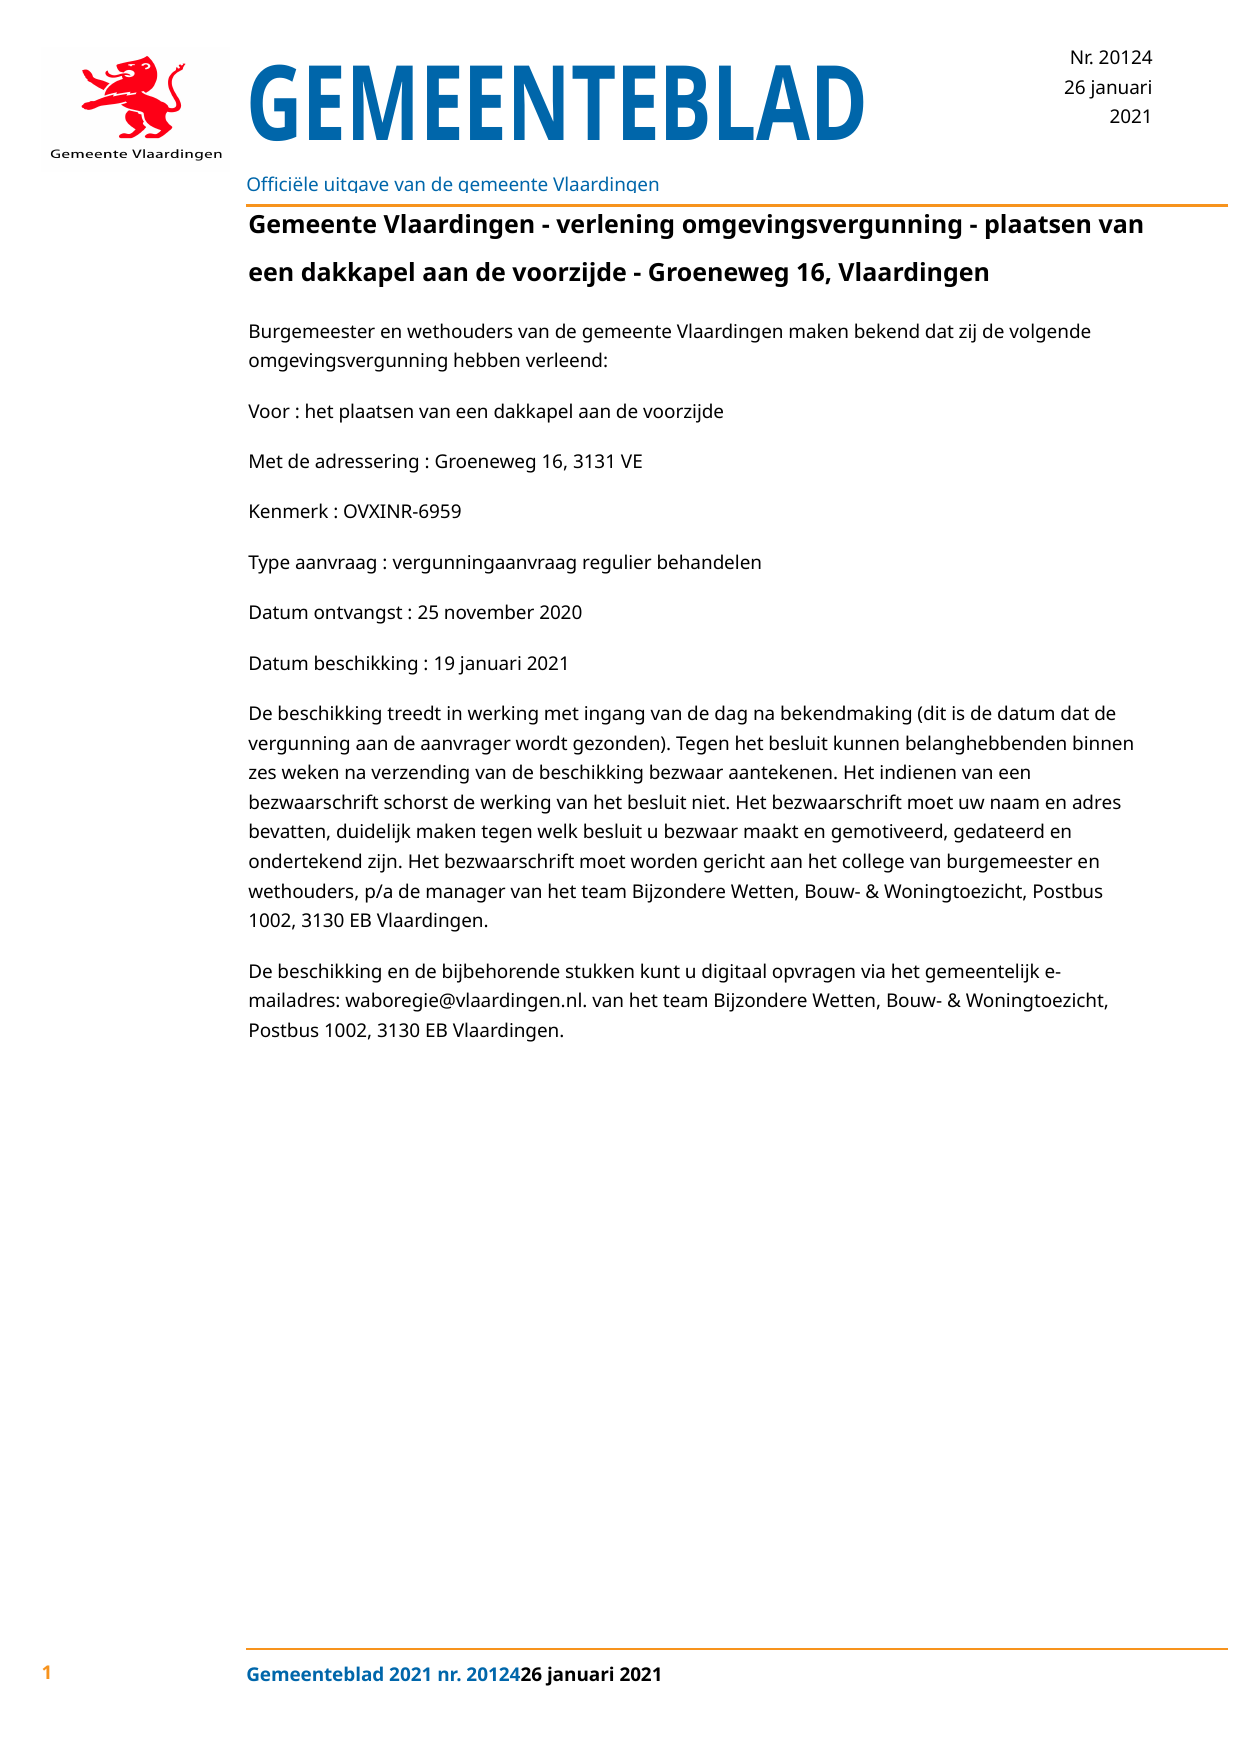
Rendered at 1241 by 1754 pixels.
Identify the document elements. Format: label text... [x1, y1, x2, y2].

text Datum ontvangst : 25 november 2020 [248, 599, 1152, 625]
text De beschikking treedt in werking met ingang van de dag na bekendmaking (dit is de datum dat de vergunning aan de aanvrager wordt gezonden). Tegen het besluit kunnen belanghebbenden binnen zes weken na verzending van de beschikking bezwaar aantekenen. Het indienen van een bezwaarschrift schorst de werking van het besluit niet. Het bezwaarschrift moet uw naam en adres bevatten, duidelijk maken tegen welk besluit u bezwaar maakt en gemotiveerd, gedateerd en ondertekend zijn. Het bezwaarschrift moet worden gericht aan het college van burgemeester en wethouders, p/a de manager van het team Bijzondere Wetten, Bouw- & Woningtoezicht, Postbus 1002, 3130 EB Vlaardingen. [248, 700, 1152, 933]
text Voor : het plaatsen van een dakkapel aan de voorzijde [248, 398, 1152, 424]
text Met de adressering : Groeneweg 16, 3131 VE [248, 448, 1152, 474]
picture [41, 47, 231, 172]
text Gemeente Vlaardingen - verlening omgevingsvergunning - plaatsen van een dakkapel aan de voorzijde - Groeneweg 16, Vlaardingen [248, 207, 1152, 288]
text Kenmerk : OVXINR-6959 [248, 499, 1152, 524]
text Type aanvraag : vergunningaanvraag regulier behandelen [248, 549, 1152, 575]
text De beschikking en de bijbehorende stukken kunt u digitaal opvragen via het gemeentelijk e-mailadres: waboregie@vlaardingen.nl. van het team Bijzondere Wetten, Bouw- & Woningtoezicht, Postbus 1002, 3130 EB Vlaardingen. [248, 958, 1152, 1043]
text Datum beschikking : 19 januari 2021 [248, 650, 1152, 676]
text Burgemeester en wethouders van de gemeente Vlaardingen maken bekend dat zij de volgende omgevingsvergunning hebben verleend: [248, 318, 1152, 373]
